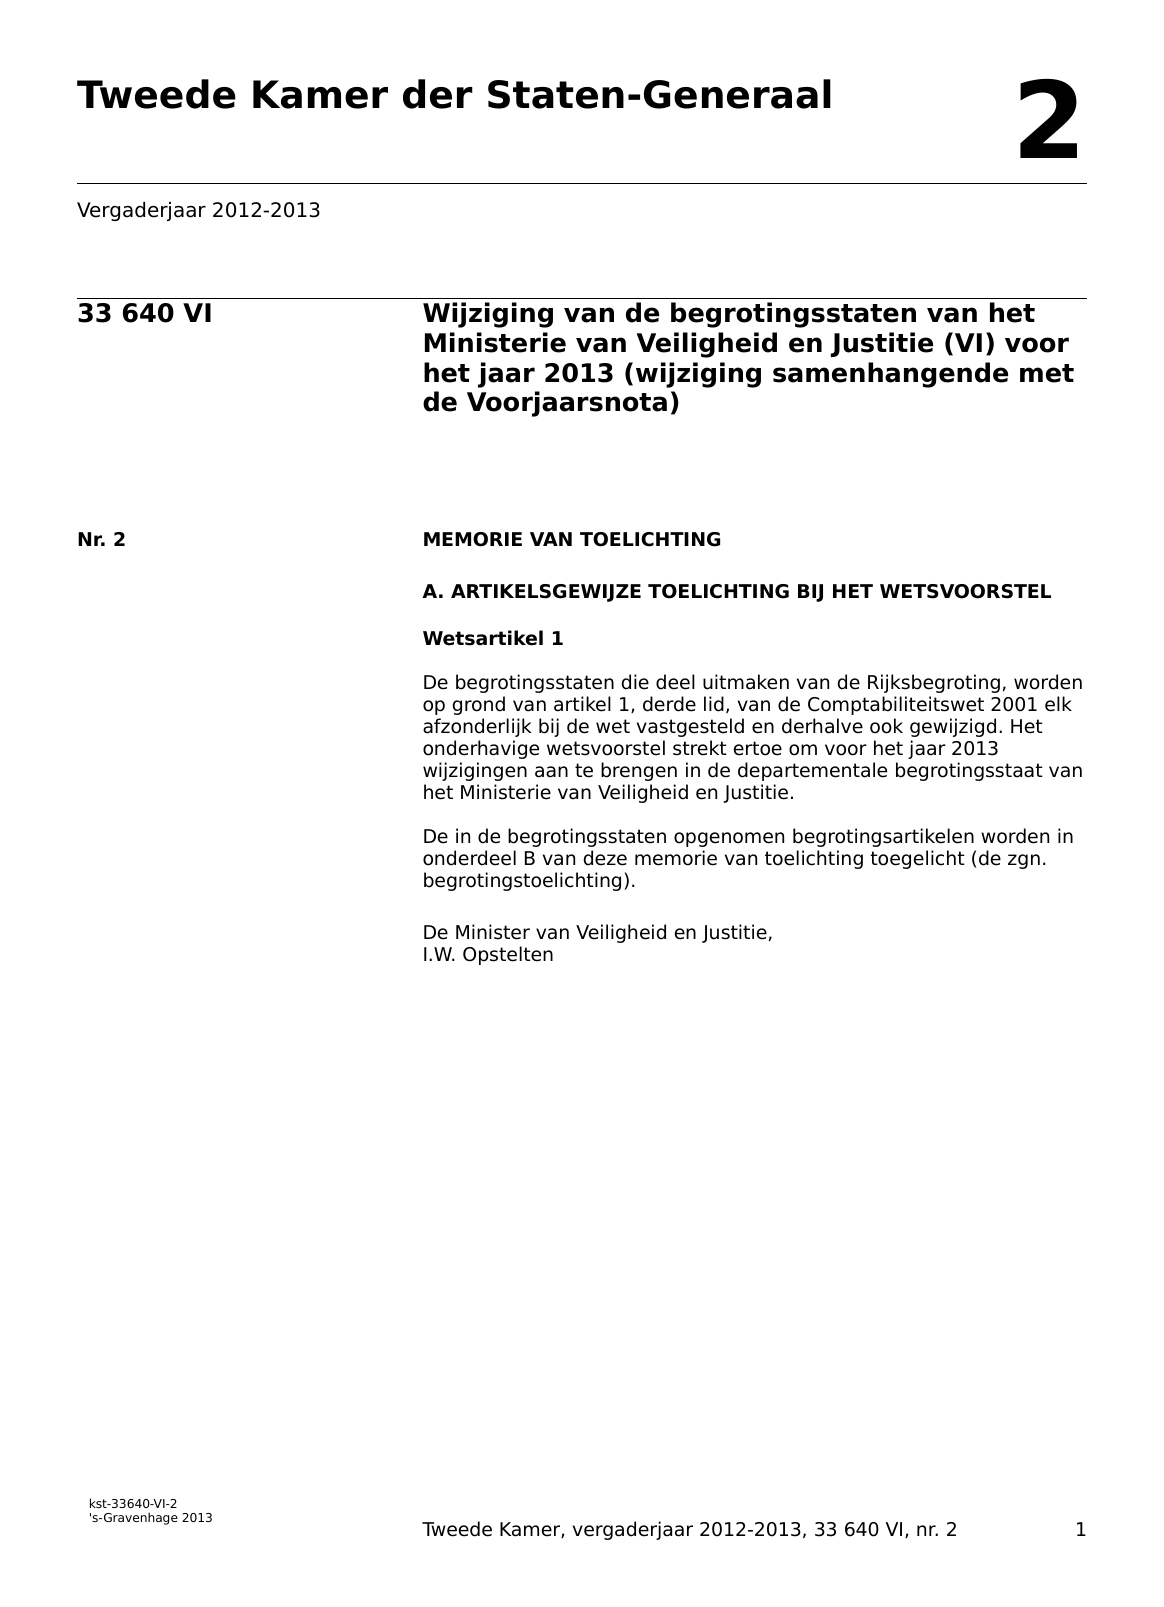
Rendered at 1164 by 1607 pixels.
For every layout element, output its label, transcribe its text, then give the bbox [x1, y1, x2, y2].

text kst-33640-VI-2 [88, 1497, 323, 1511]
subtitle Nr. 2 MEMORIE VAN TOELICHTING [77, 529, 1087, 551]
subtitle 33 640 VI Wijziging van de begrotingsstaten van het Ministerie van Veiligheid en Justitie (VI) voor het jaar 2013 (wijziging samenhangende met de Voorjaarsnota) [77, 299, 1087, 418]
text De in de begrotingsstaten opgenomen begrotingsartikelen worden in onderdeel B van deze memorie van toelichting toegelicht (de zgn. begrotingstoelichting). [422, 826, 1087, 892]
table_cell Vergaderjaar 2012-2013 [77, 184, 1087, 298]
text De Minister van Veiligheid en Justitie, I.W. Opstelten [422, 922, 1087, 966]
subtitle Wetsartikel 1 [422, 628, 1087, 650]
subtitle A. ARTIKELSGEWIJZE TOELICHTING BIJ HET WETSVOORSTEL [422, 581, 1087, 603]
table_header 2 [886, 59, 1087, 183]
text De begrotingsstaten die deel uitmaken van de Rijksbegroting, worden op grond van artikel 1, derde lid, van de Comptabiliteitswet 2001 elk afzonderlijk bij de wet vastgesteld en derhalve ook gewijzigd. Het onderhavige wetsvoorstel strekt ertoe om voor het jaar 2013 wijzigingen aan te brengen in de departementale begrotingsstaat van het Ministerie van Veiligheid en Justitie. [422, 672, 1087, 804]
table_header Tweede Kamer der Staten-Generaal [77, 59, 886, 183]
text 's-Gravenhage 2013 [88, 1511, 323, 1525]
